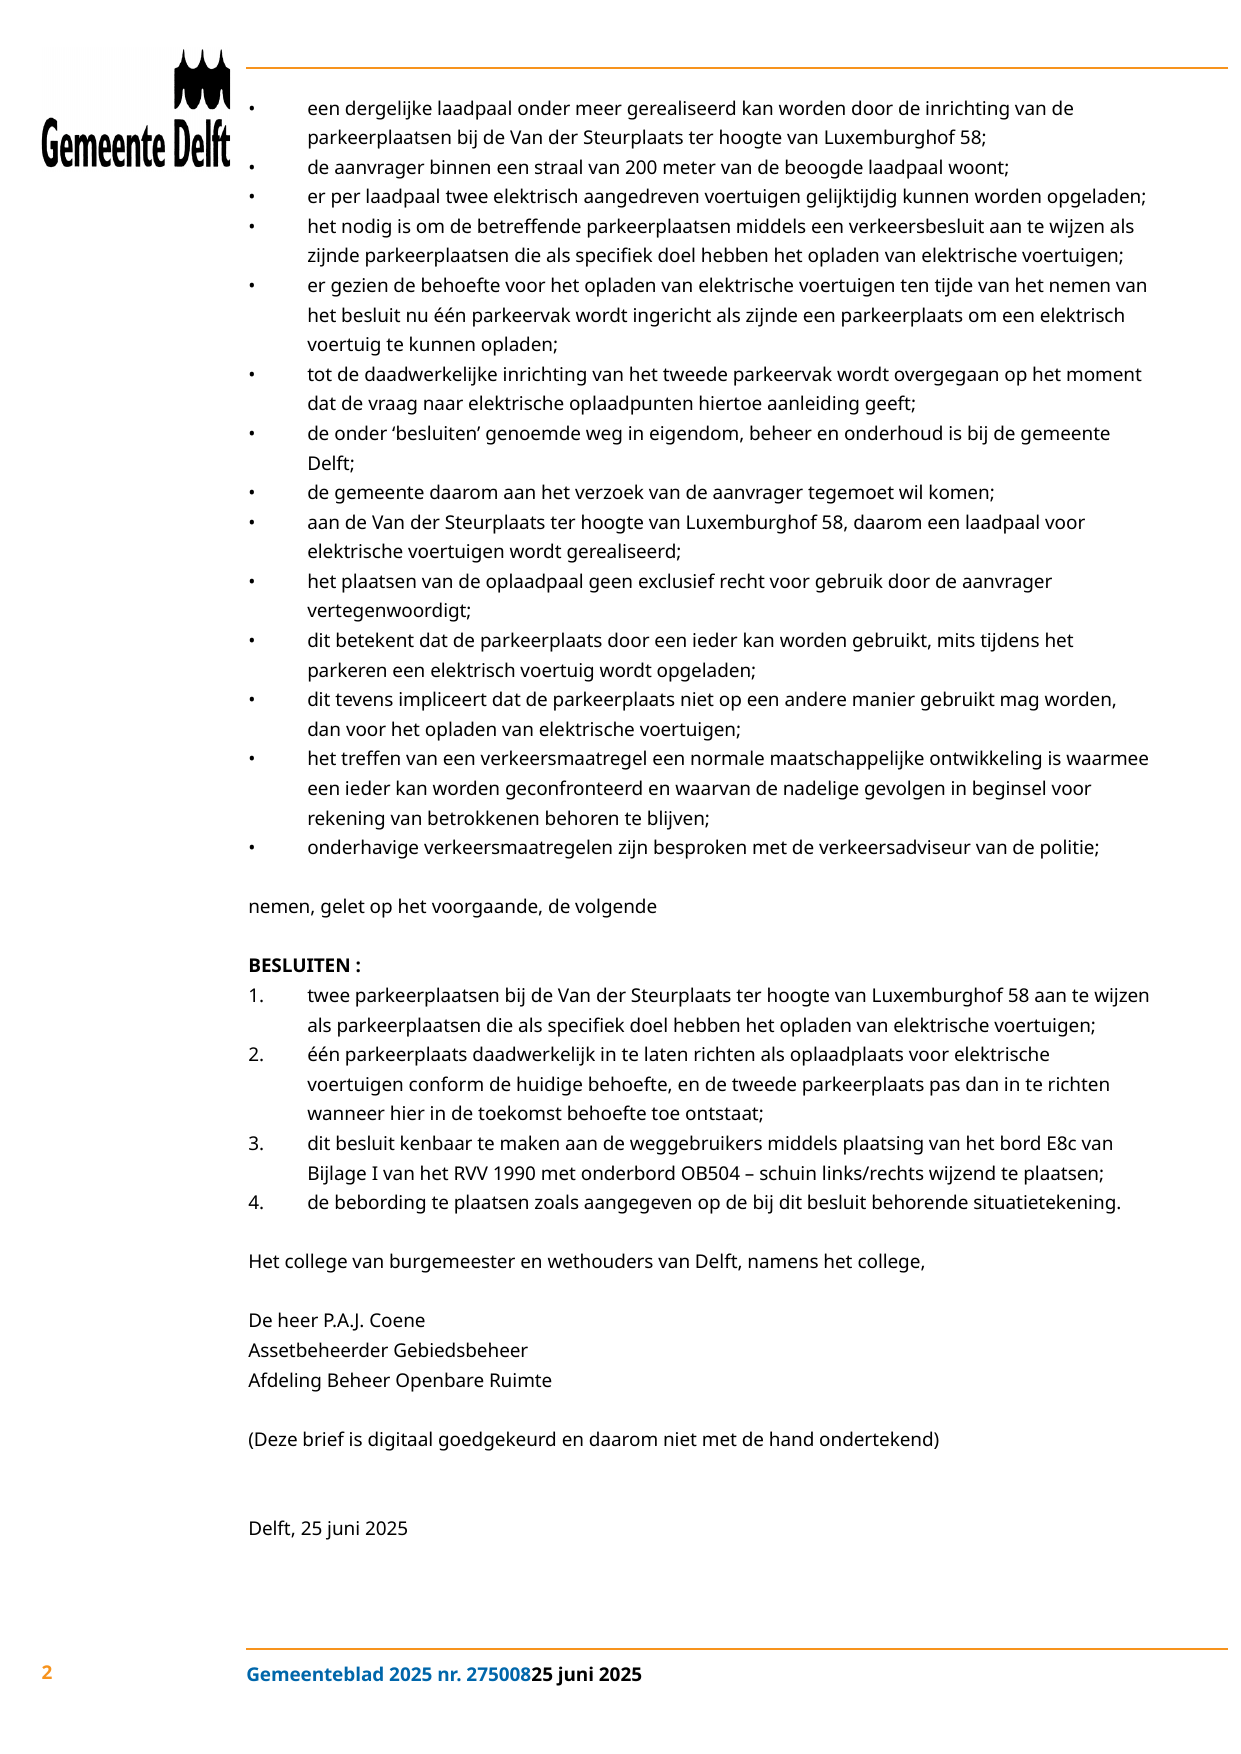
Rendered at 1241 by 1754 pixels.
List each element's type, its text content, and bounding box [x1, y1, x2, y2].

text Assetbeheerder Gebiedsbeheer [248, 1337, 1152, 1363]
list er gezien de behoefte voor het opladen van elektrische voertuigen ten tijde van het nemen van het besluit nu één parkeervak wordt ingericht als zijnde een parkeerplaats om een elektrisch voertuig te kunnen opladen; [248, 272, 1152, 357]
text Delft, 25 juni 2025 [248, 1515, 1152, 1541]
text (Deze brief is digitaal goedgekeurd en daarom niet met de hand ondertekend) [248, 1426, 1152, 1452]
picture [41, 47, 231, 172]
list dit tevens impliceert dat de parkeerplaats niet op een andere manier gebruikt mag worden, dan voor het opladen van elektrische voertuigen; [248, 686, 1152, 742]
list de bebording te plaatsen zoals aangegeven op de bij dit besluit behorende situatietekening. [248, 1189, 1152, 1215]
list dit betekent dat de parkeerplaats door een ieder kan worden gebruikt, mits tijdens het parkeren een elektrisch voertuig wordt opgeladen; [248, 627, 1152, 683]
list één parkeerplaats daadwerkelijk in te laten richten als oplaadplaats voor elektrische voertuigen conform de huidige behoefte, en de tweede parkeerplaats pas dan in te richten wanneer hier in de toekomst behoefte toe ontstaat; [248, 1041, 1152, 1126]
text Het college van burgemeester en wethouders van Delft, namens het college, [248, 1248, 1152, 1274]
text De heer P.A.J. Coene [248, 1308, 1152, 1333]
text Afdeling Beheer Openbare Ruimte [248, 1367, 1152, 1393]
text nemen, gelet op het voorgaande, de volgende [248, 893, 1152, 919]
list dit besluit kenbaar te maken aan de weggebruikers middels plaatsing van het bord E8c van Bijlage I van het RVV 1990 met onderbord OB504 – schuin links/rechts wijzend te plaatsen; [248, 1130, 1152, 1186]
list de gemeente daarom aan het verzoek van de aanvrager tegemoet wil komen; [248, 479, 1152, 505]
list de aanvrager binnen een straal van 200 meter van de beoogde laadpaal woont; [248, 154, 1152, 180]
list het treffen van een verkeersmaatregel een normale maatschappelijke ontwikkeling is waarmee een ieder kan worden geconfronteerd en waarvan de nadelige gevolgen in beginsel voor rekening van betrokkenen behoren te blijven; [248, 746, 1152, 831]
text BESLUITEN : [248, 953, 1152, 978]
list het nodig is om de betreffende parkeerplaatsen middels een verkeersbesluit aan te wijzen als zijnde parkeerplaatsen die als specifiek doel hebben het opladen van elektrische voertuigen; [248, 213, 1152, 268]
list aan de Van der Steurplaats ter hoogte van Luxemburghof 58, daarom een laadpaal voor elektrische voertuigen wordt gerealiseerd; [248, 509, 1152, 564]
list een dergelijke laadpaal onder meer gerealiseerd kan worden door de inrichting van de parkeerplaatsen bij de Van der Steurplaats ter hoogte van Luxemburghof 58; [248, 95, 1152, 150]
list er per laadpaal twee elektrisch aangedreven voertuigen gelijktijdig kunnen worden opgeladen; [248, 183, 1152, 209]
list tot de daadwerkelijke inrichting van het tweede parkeervak wordt overgegaan op het moment dat de vraag naar elektrische oplaadpunten hiertoe aanleiding geeft; [248, 361, 1152, 416]
list de onder ‘besluiten’ genoemde weg in eigendom, beheer en onderhoud is bij de gemeente Delft; [248, 420, 1152, 476]
list onderhavige verkeersmaatregelen zijn besproken met de verkeersadviseur van de politie; [248, 834, 1152, 860]
list twee parkeerplaatsen bij de Van der Steurplaats ter hoogte van Luxemburghof 58 aan te wijzen als parkeerplaatsen die als specifiek doel hebben het opladen van elektrische voertuigen; [248, 982, 1152, 1038]
list het plaatsen van de oplaadpaal geen exclusief recht voor gebruik door de aanvrager vertegenwoordigt; [248, 568, 1152, 623]
